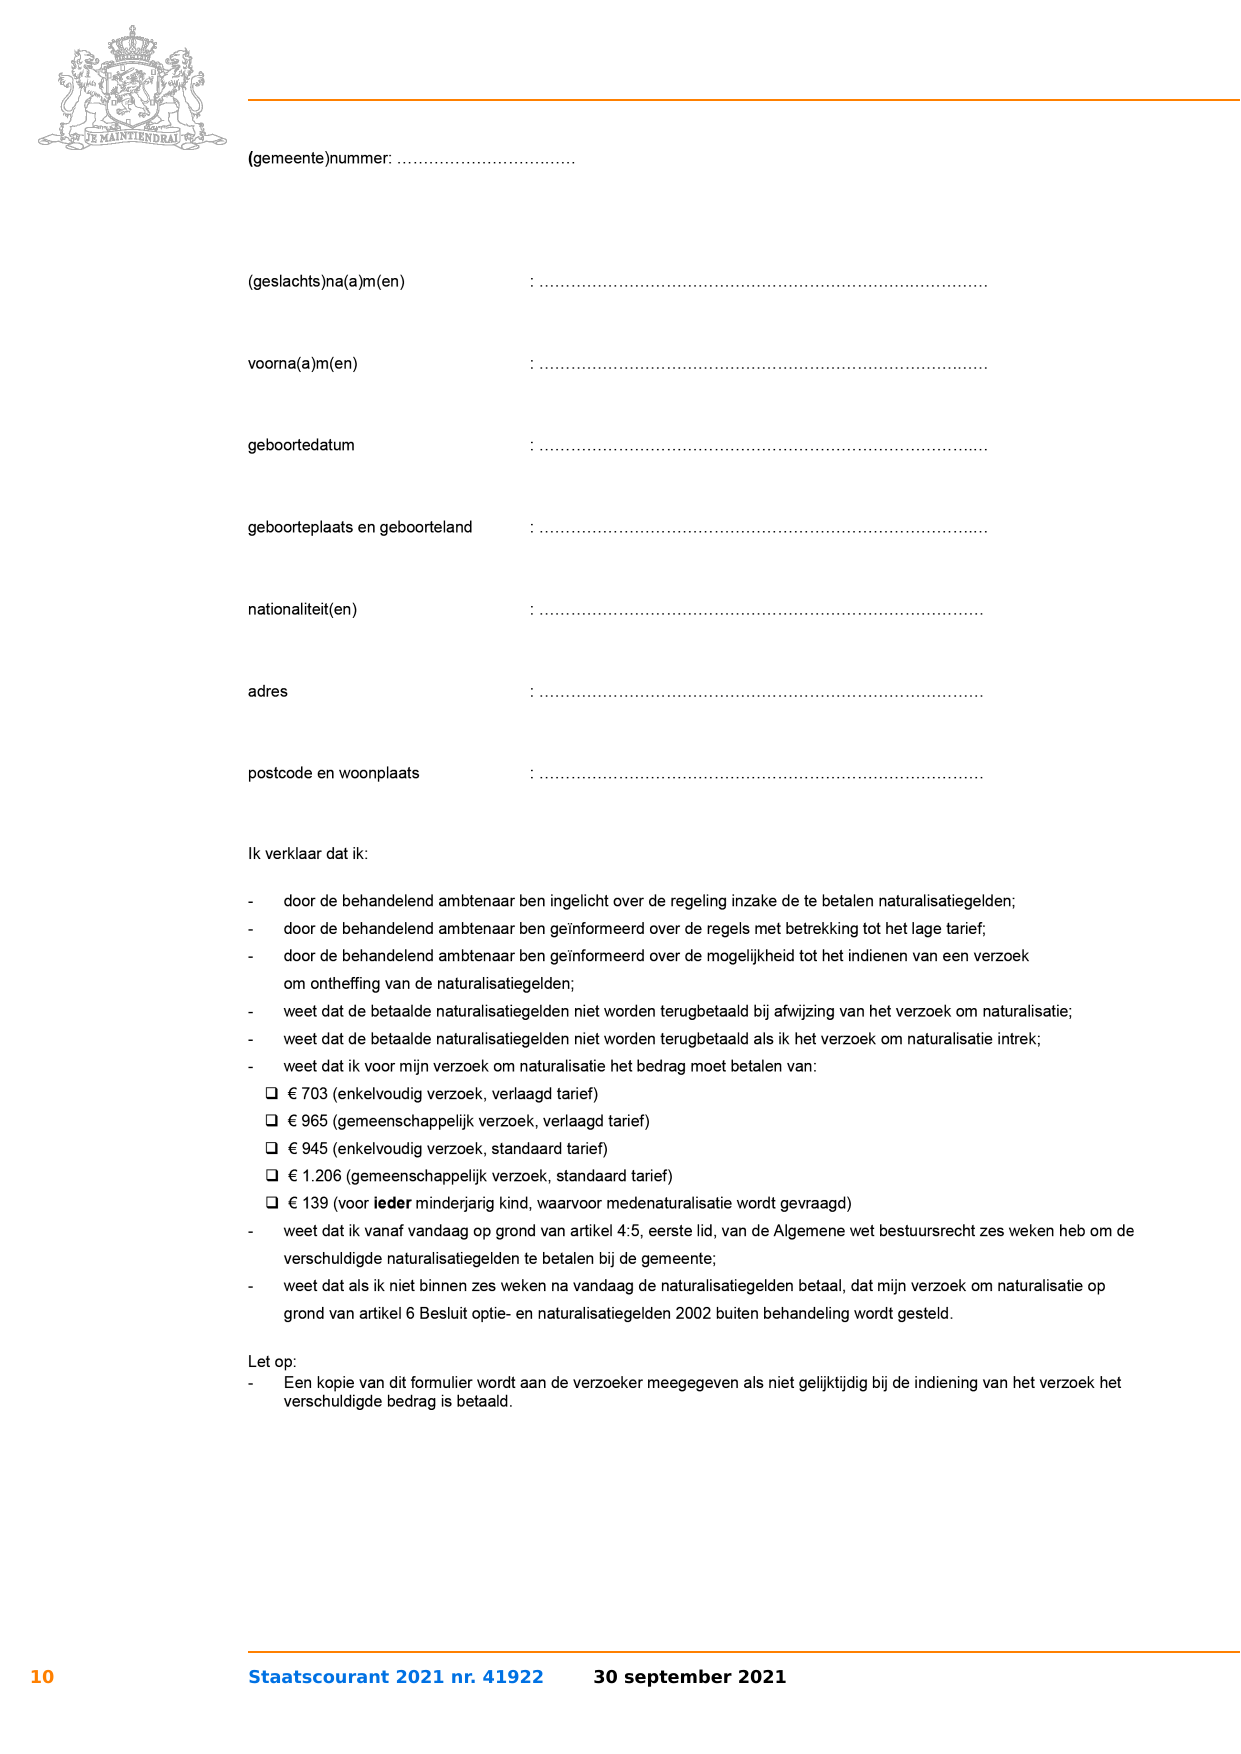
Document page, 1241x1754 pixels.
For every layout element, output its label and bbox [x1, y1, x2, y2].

picture [248, 151, 1134, 1410]
picture [38, 25, 227, 150]
